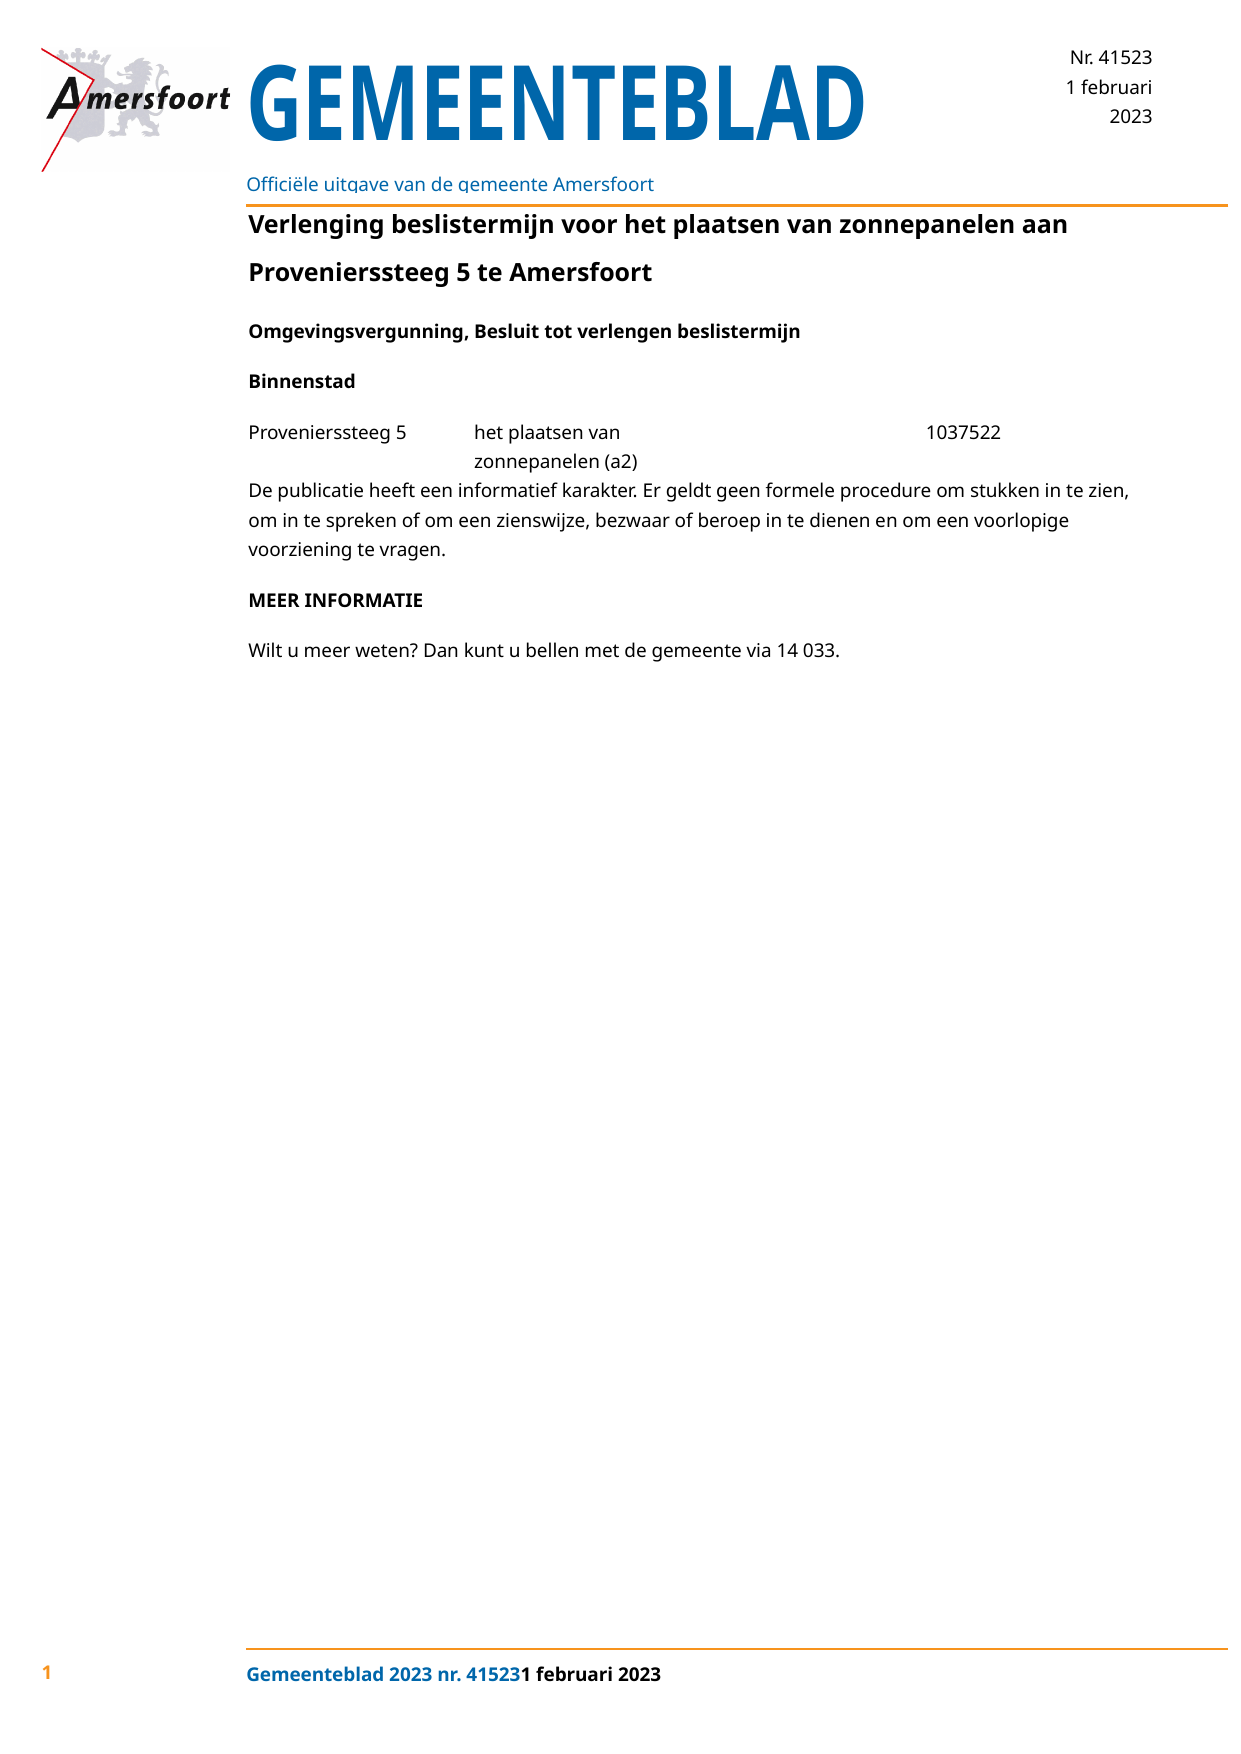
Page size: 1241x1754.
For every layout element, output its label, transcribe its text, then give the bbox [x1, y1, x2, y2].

table_header 1037522 [926, 419, 1152, 474]
table_header [700, 419, 926, 474]
picture [41, 47, 231, 172]
table_header Provenierssteeg 5 [248, 419, 474, 474]
text MEER INFORMATIE [248, 587, 1152, 613]
text Binnenstad [248, 368, 1152, 394]
text Omgevingsvergunning, Besluit tot verlengen beslistermijn [248, 318, 1152, 344]
text Verlenging beslistermijn voor het plaatsen van zonnepanelen aan Provenierssteeg 5 te Amersfoort [248, 207, 1152, 288]
text De publicatie heeft een informatief karakter. Er geldt geen formele procedure om stukken in te zien, om in te spreken of om een zienswijze, bezwaar of beroep in te dienen en om een voorlopige voorziening te vragen. [248, 477, 1152, 562]
table_header het plaatsen van zonnepanelen (a2) [474, 419, 700, 474]
text Wilt u meer weten? Dan kunt u bellen met de gemeente via 14 033. [248, 637, 1152, 663]
